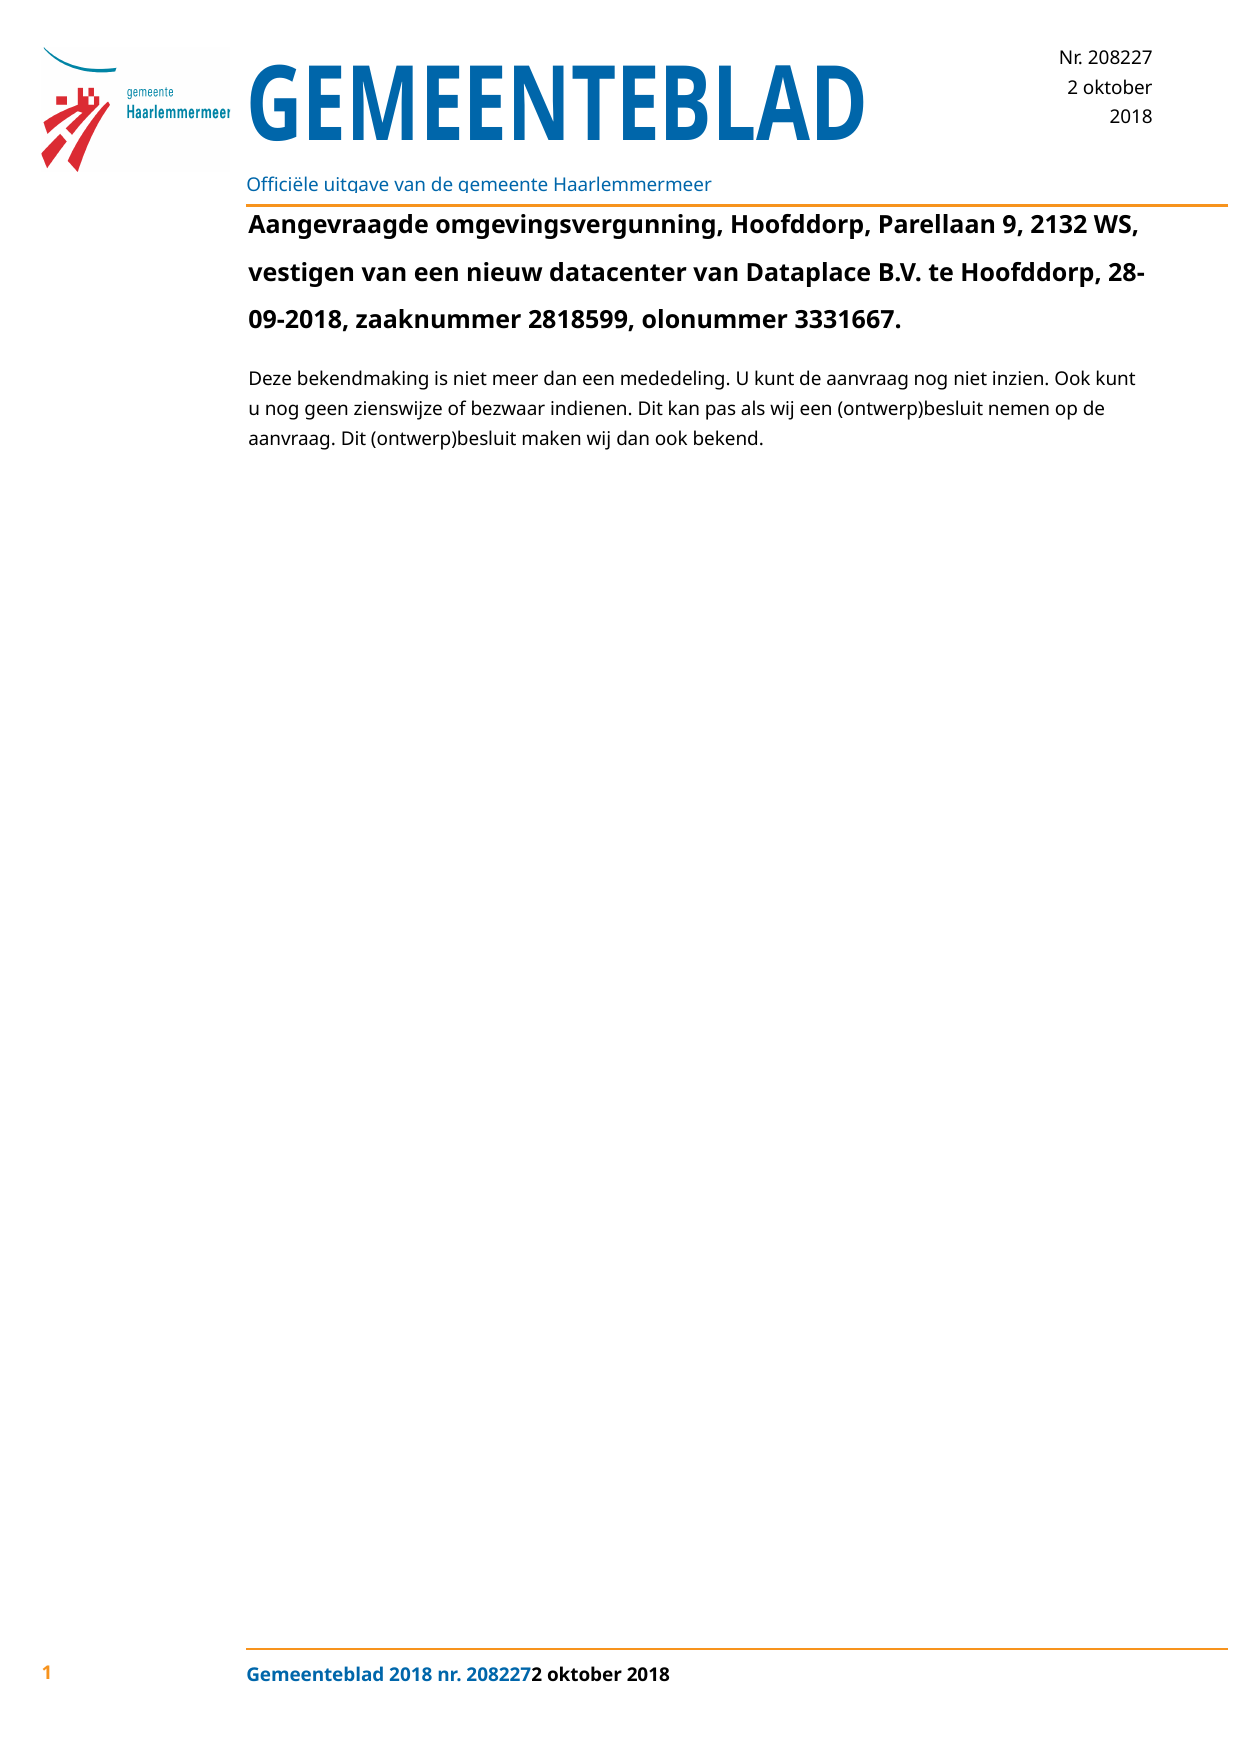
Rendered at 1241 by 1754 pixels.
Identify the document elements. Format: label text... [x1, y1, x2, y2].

text Aangevraagde omgevingsvergunning, Hoofddorp, Parellaan 9, 2132 WS, vestigen van een nieuw datacenter van Dataplace B.V. te Hoofddorp, 28-09-2018, zaaknummer 2818599, olonummer 3331667. [248, 207, 1152, 336]
text Deze bekendmaking is niet meer dan een mededeling. U kunt de aanvraag nog niet inzien. Ook kunt u nog geen zienswijze of bezwaar indienen. Dit kan pas als wij een (ontwerp)besluit nemen op de aanvraag. Dit (ontwerp)besluit maken wij dan ook bekend. [248, 366, 1152, 450]
picture [41, 47, 231, 172]
